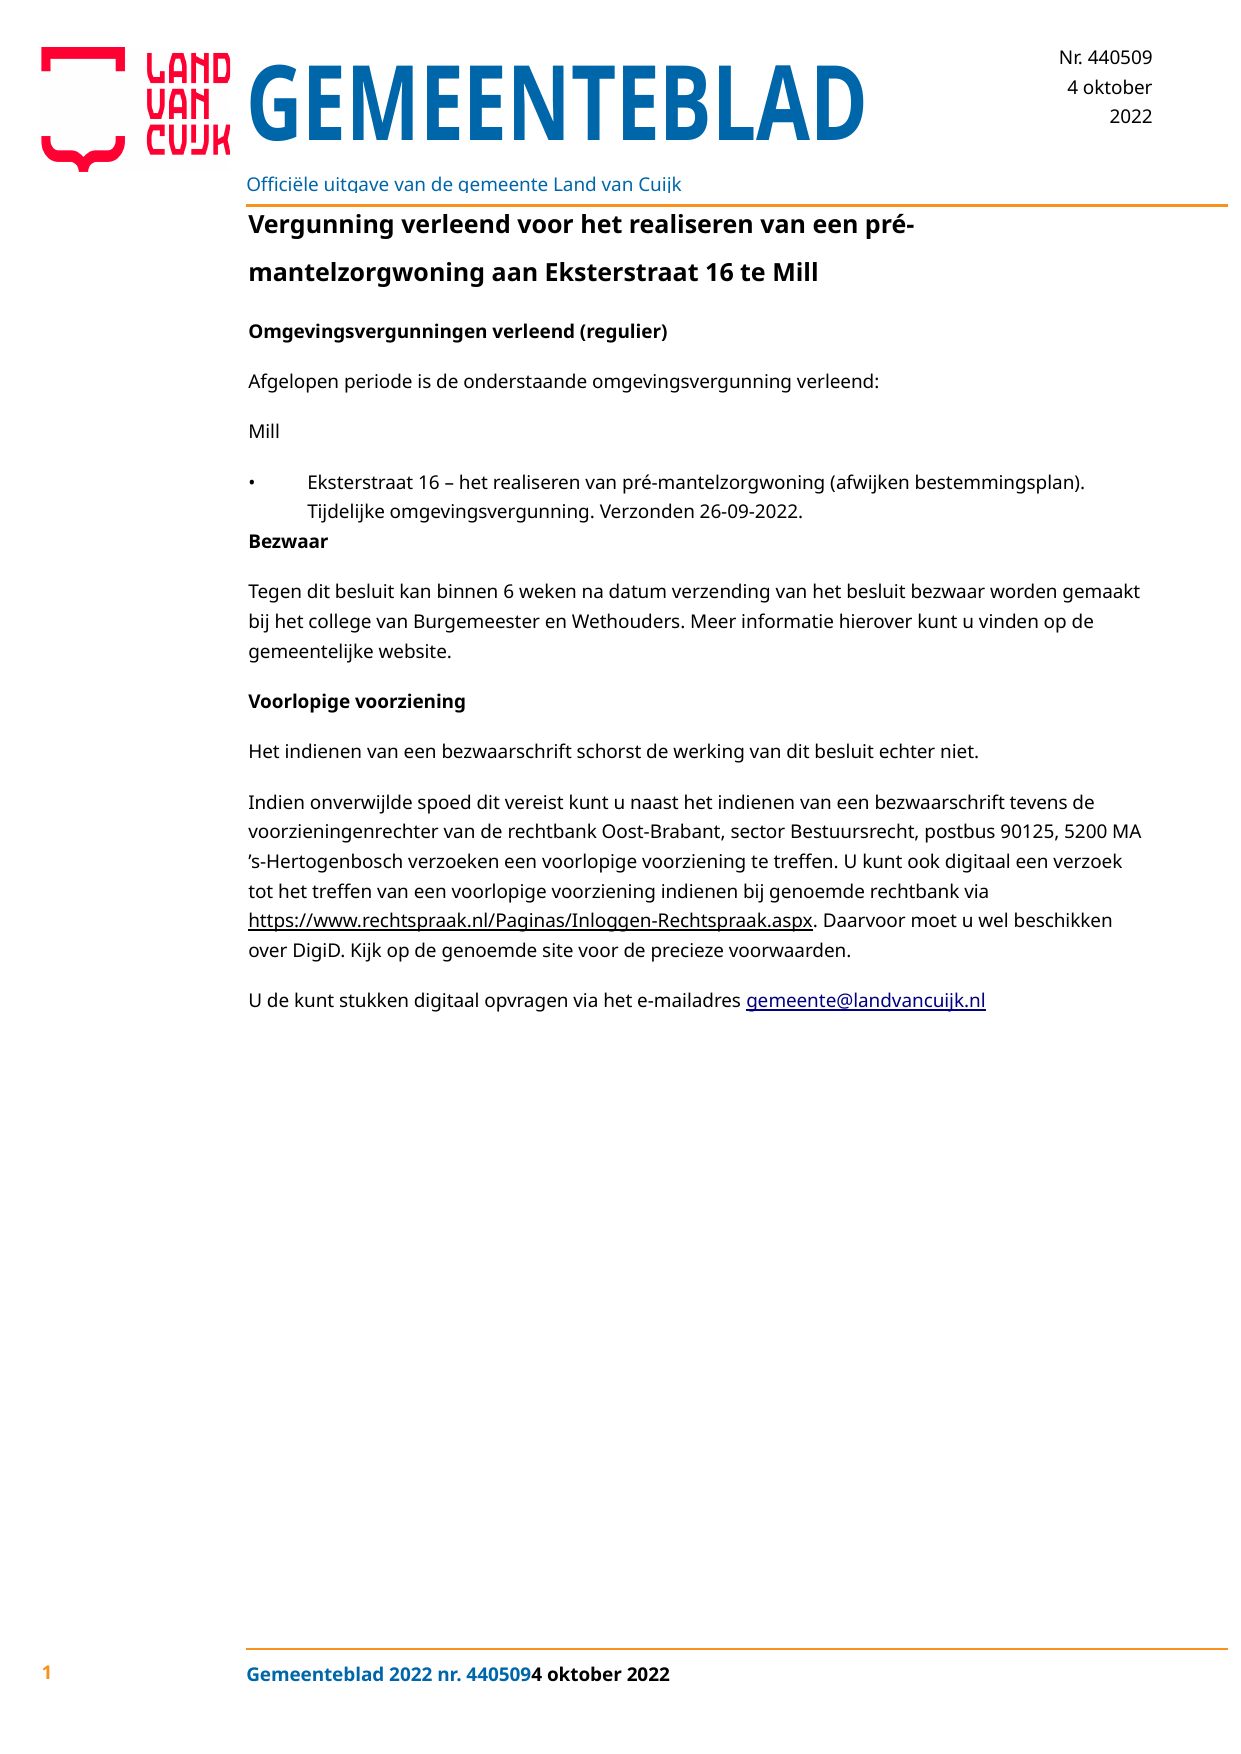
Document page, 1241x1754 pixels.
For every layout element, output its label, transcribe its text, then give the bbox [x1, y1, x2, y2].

text Bezwaar [248, 528, 1152, 554]
text Mill [248, 419, 1152, 444]
text Vergunning verleend voor het realiseren van een pré-mantelzorgwoning aan Eksterstraat 16 te Mill [248, 207, 1152, 288]
text Afgelopen periode is de onderstaande omgevingsvergunning verleend: [248, 368, 1152, 394]
list Eksterstraat 16 – het realiseren van pré-mantelzorgwoning (afwijken bestemmingsplan). Tijdelijke omgevingsvergunning. Verzonden 26-09-2022. [248, 469, 1152, 524]
text U de kunt stukken digitaal opvragen via het e-mailadres gemeente@landvancuijk.nl [248, 987, 1152, 1013]
picture [41, 47, 231, 172]
text Voorlopige voorziening [248, 688, 1152, 714]
text Indien onverwijlde spoed dit vereist kunt u naast het indienen van een bezwaarschrift tevens de voorzieningenrechter van de rechtbank Oost-Brabant, sector Bestuursrecht, postbus 90125, 5200 MA ’s-Hertogenbosch verzoeken een voorlopige voorziening te treffen. U kunt ook digitaal een verzoek tot het treffen van een voorlopige voorziening indienen bij genoemde rechtbank via https://www.rechtspraak.nl/Paginas/Inloggen-Rechtspraak.aspx. Daarvoor moet u wel beschikken over DigiD. Kijk op de genoemde site voor de precieze voorwaarden. [248, 789, 1152, 963]
text Omgevingsvergunningen verleend (regulier) [248, 318, 1152, 344]
text Het indienen van een bezwaarschrift schorst de werking van dit besluit echter niet. [248, 739, 1152, 764]
text Tegen dit besluit kan binnen 6 weken na datum verzending van het besluit bezwaar worden gemaakt bij het college van Burgemeester en Wethouders. Meer informatie hierover kunt u vinden op de gemeentelijke website. [248, 579, 1152, 664]
